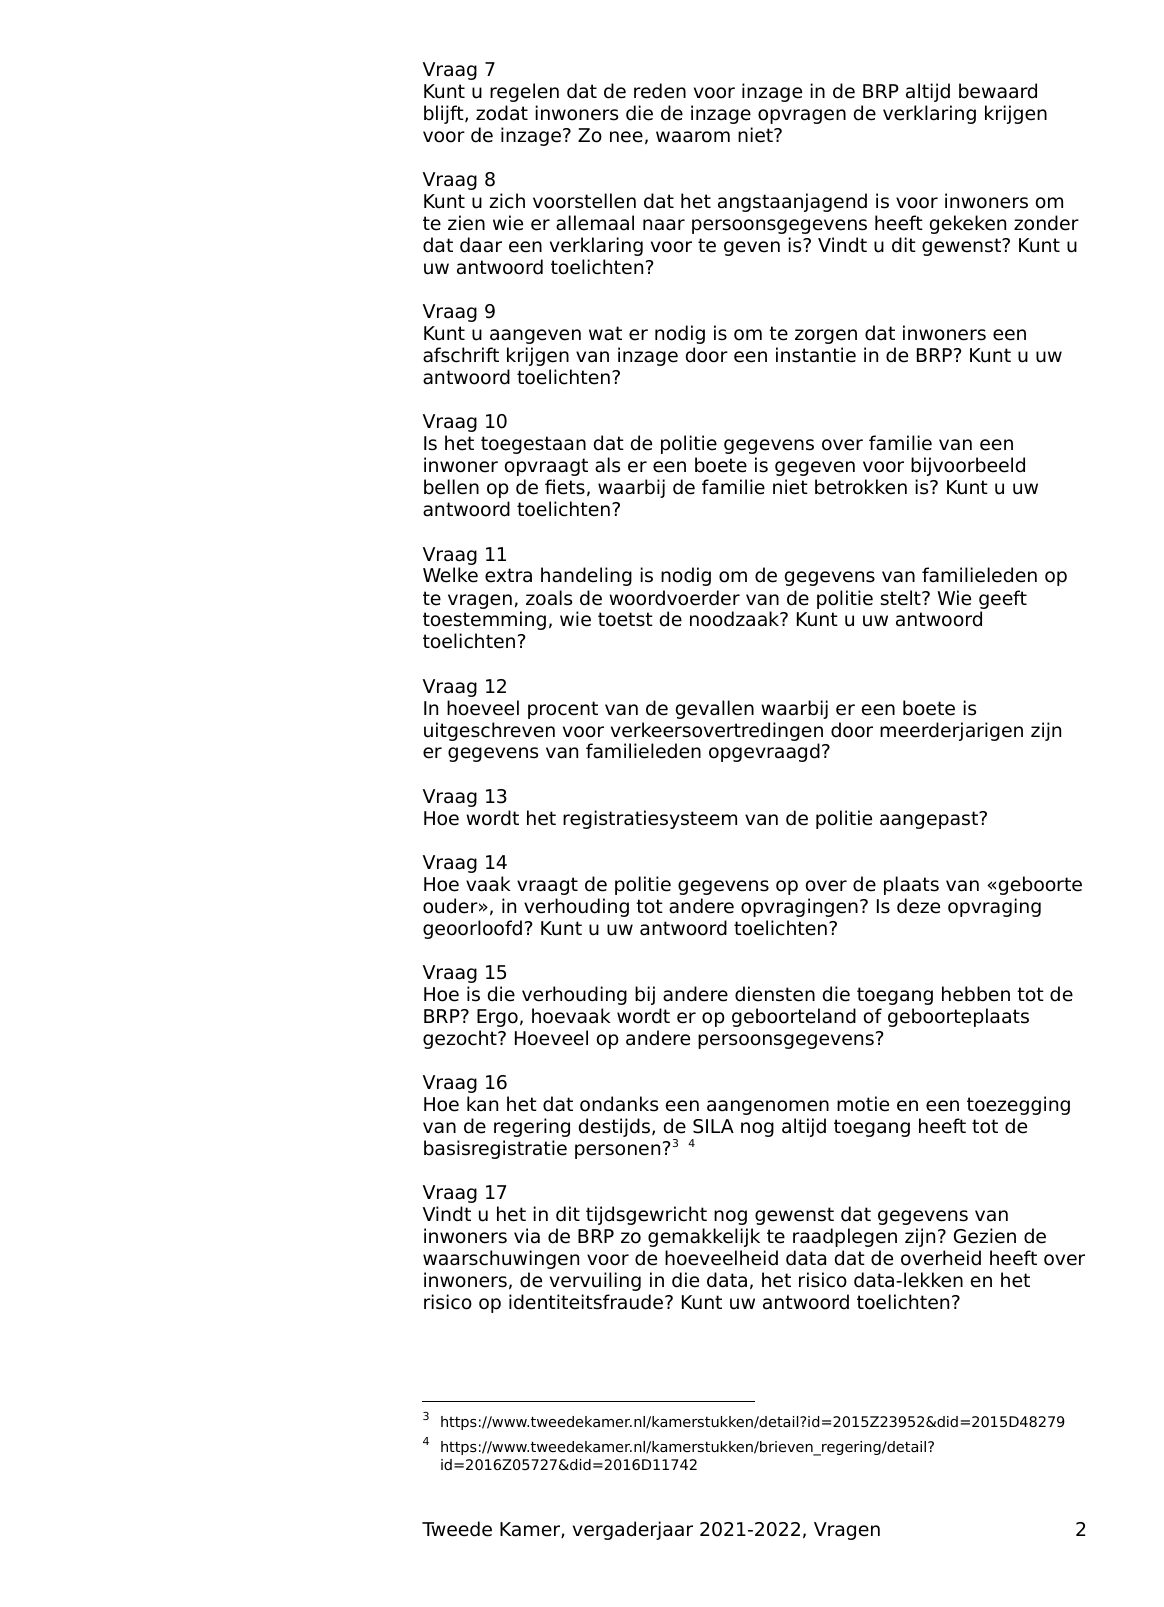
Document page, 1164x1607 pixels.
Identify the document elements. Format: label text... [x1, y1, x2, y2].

text Vraag 12 [422, 676, 1087, 697]
text Hoe is die verhouding bij andere diensten die toegang hebben tot de BRP? Ergo, hoevaak wordt er op geboorteland of geboorteplaats gezocht? Hoeveel op andere persoonsgegevens? [422, 984, 1087, 1050]
text Vraag 7 [422, 59, 1087, 81]
text Hoe kan het dat ondanks een aangenomen motie en een toezegging van de regering destijds, de SILA nog altijd toegang heeft tot de basisregistratie personen? [422, 1094, 1087, 1160]
text Vraag 10 [422, 411, 1087, 433]
text Welke extra handeling is nodig om de gegevens van familieleden op te vragen, zoals de woordvoerder van de politie stelt? Wie geeft toestemming, wie toetst de noodzaak? Kunt u uw antwoord toelichten? [422, 565, 1087, 653]
text Vraag 8 [422, 169, 1087, 191]
text Vraag 9 [422, 301, 1087, 323]
text Vraag 16 [422, 1072, 1087, 1094]
text Is het toegestaan dat de politie gegevens over familie van een inwoner opvraagt als er een boete is gegeven voor bijvoorbeeld bellen op de fiets, waarbij de familie niet betrokken is? Kunt u uw antwoord toelichten? [422, 433, 1087, 521]
text Kunt u aangeven wat er nodig is om te zorgen dat inwoners een afschrift krijgen van inzage door een instantie in de BRP? Kunt u uw antwoord toelichten? [422, 323, 1087, 389]
text Vraag 11 [422, 543, 1087, 565]
text Vraag 15 [422, 962, 1087, 984]
text Vindt u het in dit tijdsgewricht nog gewenst dat gegevens van inwoners via de BRP zo gemakkelijk te raadplegen zijn? Gezien de waarschuwingen voor de hoeveelheid data dat de overheid heeft over inwoners, de vervuiling in die data, het risico data-lekken en het risico op identiteitsfraude? Kunt uw antwoord toelichten? [422, 1204, 1087, 1314]
text Kunt u regelen dat de reden voor inzage in de BRP altijd bewaard blijft, zodat inwoners die de inzage opvragen de verklaring krijgen voor de inzage? Zo nee, waarom niet? [422, 81, 1087, 147]
text In hoeveel procent van de gevallen waarbij er een boete is uitgeschreven voor verkeersovertredingen door meerderjarigen zijn er gegevens van familieleden opgevraagd? [422, 697, 1087, 763]
text Kunt u zich voorstellen dat het angstaanjagend is voor inwoners om te zien wie er allemaal naar persoonsgegevens heeft gekeken zonder dat daar een verklaring voor te geven is? Vindt u dit gewenst? Kunt u uw antwoord toelichten? [422, 191, 1087, 279]
text Vraag 13 [422, 786, 1087, 808]
text Vraag 14 [422, 852, 1087, 874]
text Hoe vaak vraagt de politie gegevens op over de plaats van «geboorte ouder», in verhouding tot andere opvragingen? Is deze opvraging geoorloofd? Kunt u uw antwoord toelichten? [422, 874, 1087, 940]
text Vraag 17 [422, 1182, 1087, 1204]
text https://www.tweedekamer.nl/kamerstukken/brieven_regering/detail?id=2016Z05727&did=2016D11742 [422, 1435, 1087, 1474]
text Hoe wordt het registratiesysteem van de politie aangepast? [422, 808, 1087, 829]
text https://www.tweedekamer.nl/kamerstukken/detail?id=2015Z23952&did=2015D48279 [422, 1410, 1087, 1432]
